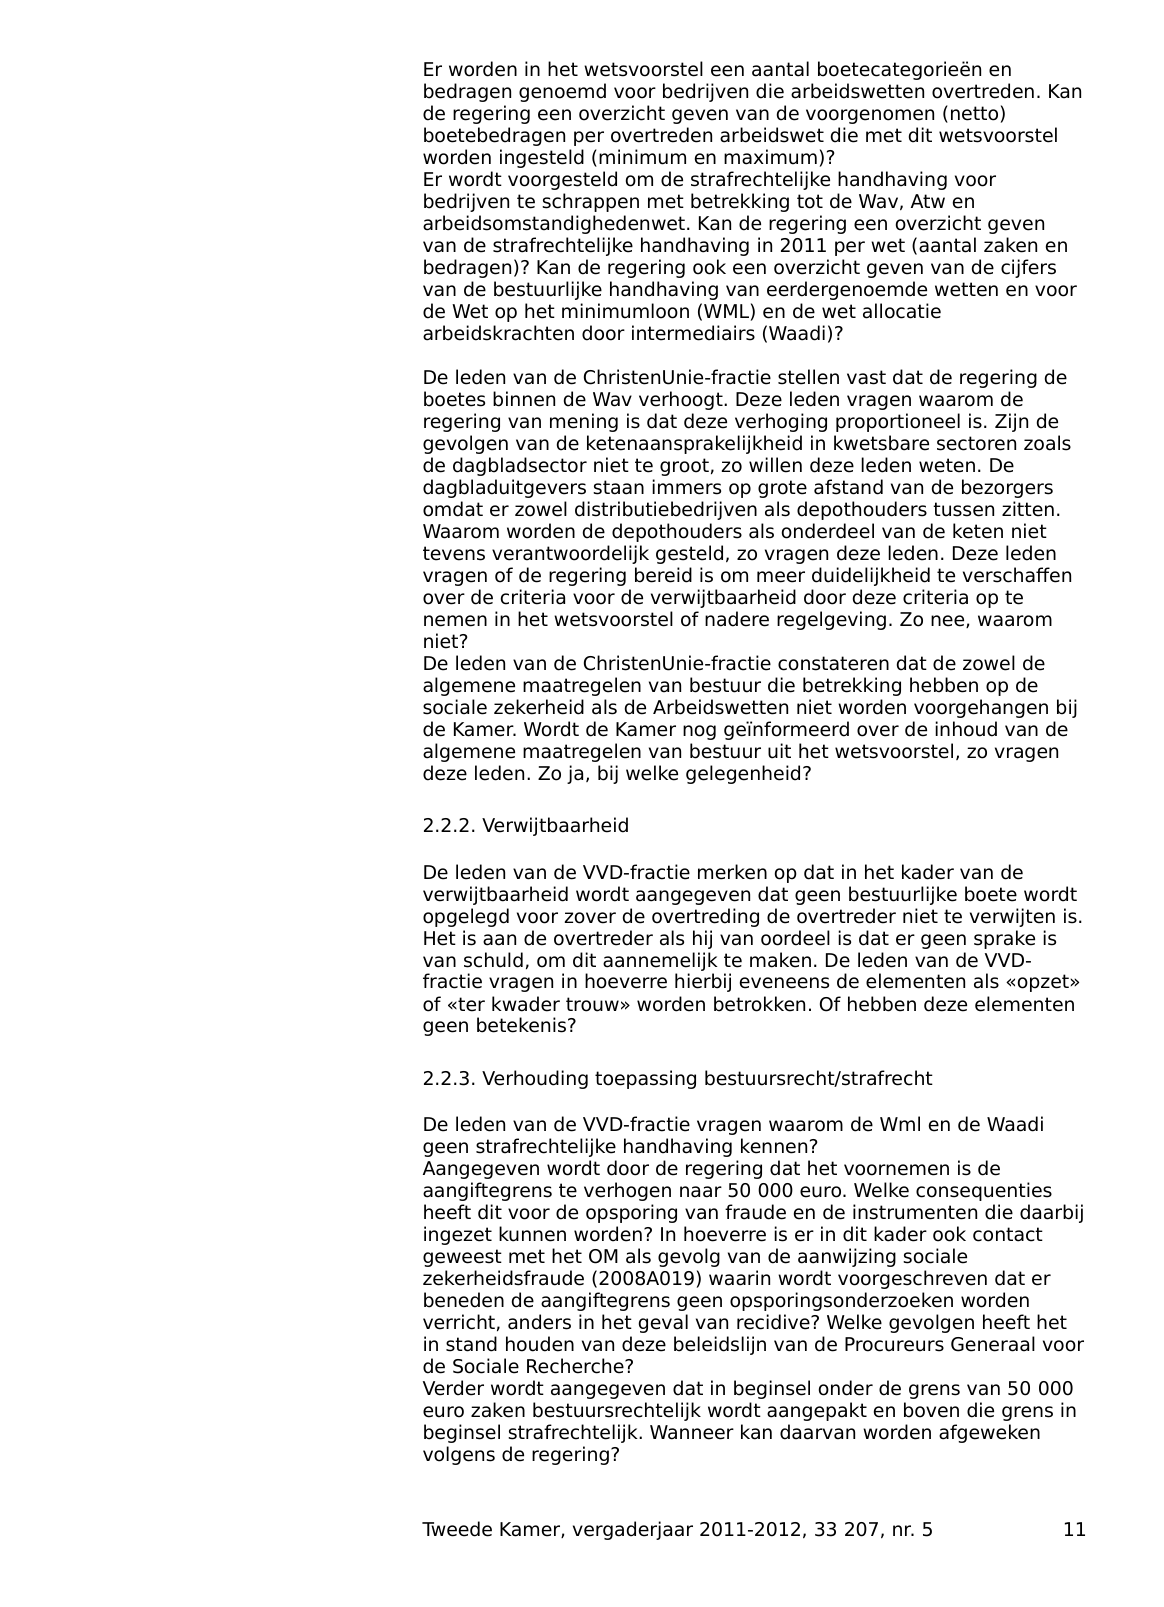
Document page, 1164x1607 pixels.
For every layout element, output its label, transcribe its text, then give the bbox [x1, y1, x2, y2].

text Verder wordt aangegeven dat in beginsel onder de grens van 50 000 euro zaken bestuursrechtelijk wordt aangepakt en boven die grens in beginsel strafrechtelijk. Wanneer kan daarvan worden afgeweken volgens de regering? [422, 1378, 1087, 1466]
subtitle 2.2.2. Verwijtbaarheid [422, 814, 1087, 837]
text De leden van de VVD-fractie vragen waarom de Wml en de Waadi geen strafrechtelijke handhaving kennen? [422, 1114, 1087, 1158]
subtitle 2.2.3. Verhouding toepassing bestuursrecht/strafrecht [422, 1067, 1087, 1089]
text De leden van de ChristenUnie-fractie stellen vast dat de regering de boetes binnen de Wav verhoogt. Deze leden vragen waarom de regering van mening is dat deze verhoging proportioneel is. Zijn de gevolgen van de ketenaansprakelijkheid in kwetsbare sectoren zoals de dagbladsector niet te groot, zo willen deze leden weten. De dagbladuitgevers staan immers op grote afstand van de bezorgers omdat er zowel distributiebedrijven als depothouders tussen zitten. Waarom worden de depothouders als onderdeel van de keten niet tevens verantwoordelijk gesteld, zo vragen deze leden. Deze leden vragen of de regering bereid is om meer duidelijkheid te verschaffen over de criteria voor de verwijtbaarheid door deze criteria op te nemen in het wetsvoorstel of nadere regelgeving. Zo nee, waarom niet? [422, 367, 1087, 653]
text Er worden in het wetsvoorstel een aantal boetecategorieën en bedragen genoemd voor bedrijven die arbeidswetten overtreden. Kan de regering een overzicht geven van de voorgenomen (netto) boetebedragen per overtreden arbeidswet die met dit wetsvoorstel worden ingesteld (minimum en maximum)? [422, 59, 1087, 169]
text De leden van de VVD-fractie merken op dat in het kader van de verwijtbaarheid wordt aangegeven dat geen bestuurlijke boete wordt opgelegd voor zover de overtreding de overtreder niet te verwijten is. Het is aan de overtreder als hij van oordeel is dat er geen sprake is van schuld, om dit aannemelijk te maken. De leden van de VVD-fractie vragen in hoeverre hierbij eveneens de elementen als «opzet» of «ter kwader trouw» worden betrokken. Of hebben deze elementen geen betekenis? [422, 862, 1087, 1037]
text De leden van de ChristenUnie-fractie constateren dat de zowel de algemene maatregelen van bestuur die betrekking hebben op de sociale zekerheid als de Arbeidswetten niet worden voorgehangen bij de Kamer. Wordt de Kamer nog geïnformeerd over de inhoud van de algemene maatregelen van bestuur uit het wetsvoorstel, zo vragen deze leden. Zo ja, bij welke gelegenheid? [422, 653, 1087, 784]
text Er wordt voorgesteld om de strafrechtelijke handhaving voor bedrijven te schrappen met betrekking tot de Wav, Atw en arbeidsomstandighedenwet. Kan de regering een overzicht geven van de strafrechtelijke handhaving in 2011 per wet (aantal zaken en bedragen)? Kan de regering ook een overzicht geven van de cijfers van de bestuurlijke handhaving van eerdergenoemde wetten en voor de Wet op het minimumloon (WML) en de wet allocatie arbeidskrachten door intermediairs (Waadi)? [422, 169, 1087, 345]
text Aangegeven wordt door de regering dat het voornemen is de aangiftegrens te verhogen naar 50 000 euro. Welke consequenties heeft dit voor de opsporing van fraude en de instrumenten die daarbij ingezet kunnen worden? In hoeverre is er in dit kader ook contact geweest met het OM als gevolg van de aanwijzing sociale zekerheidsfraude (2008A019) waarin wordt voorgeschreven dat er beneden de aangiftegrens geen opsporingsonderzoeken worden verricht, anders in het geval van recidive? Welke gevolgen heeft het in stand houden van deze beleidslijn van de Procureurs Generaal voor de Sociale Recherche? [422, 1158, 1087, 1378]
